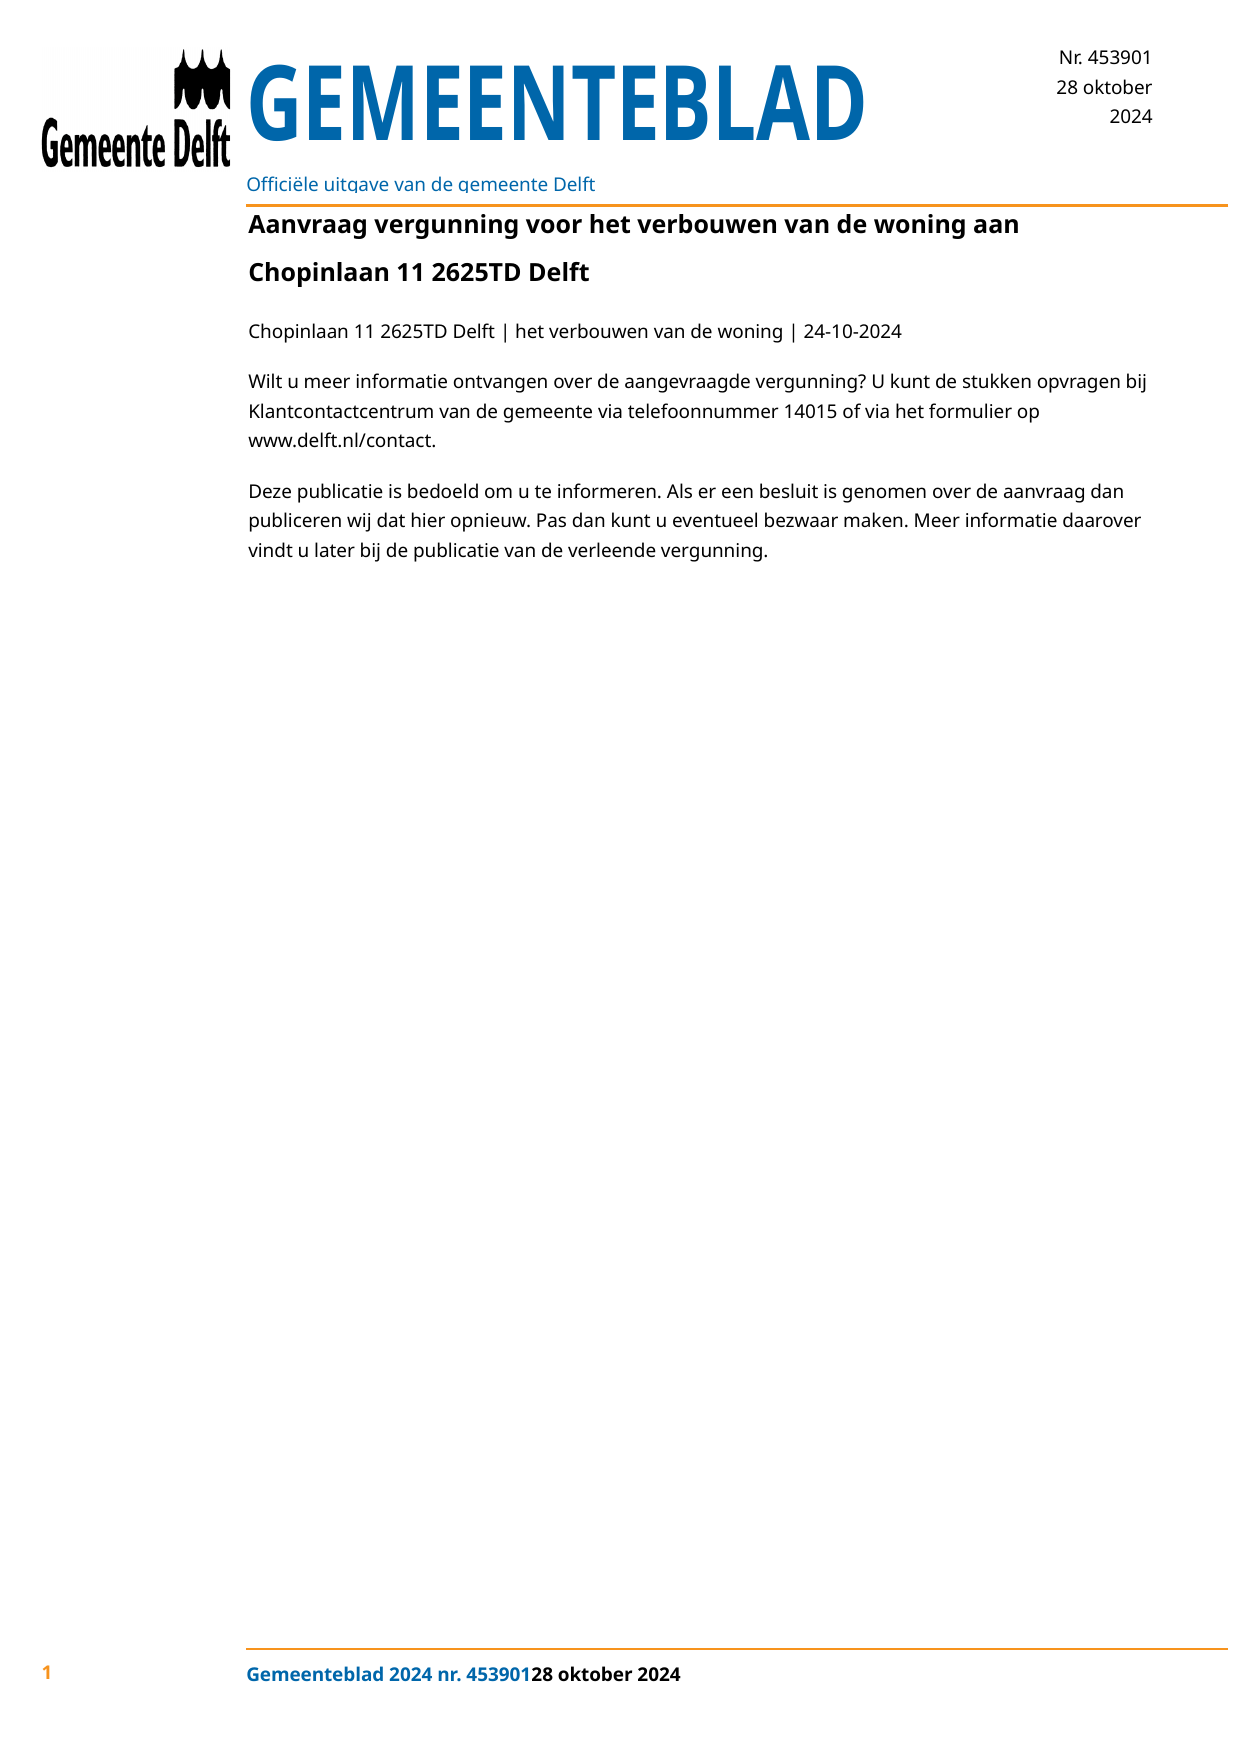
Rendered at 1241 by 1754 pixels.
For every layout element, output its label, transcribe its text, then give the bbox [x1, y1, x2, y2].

text Aanvraag vergunning voor het verbouwen van de woning aan Chopinlaan 11 2625TD Delft [248, 207, 1152, 288]
text Deze publicatie is bedoeld om u te informeren. Als er een besluit is genomen over de aanvraag dan publiceren wij dat hier opnieuw. Pas dan kunt u eventueel bezwaar maken. Meer informatie daarover vindt u later bij de publicatie van de verleende vergunning. [248, 478, 1152, 563]
text Chopinlaan 11 2625TD Delft | het verbouwen van de woning | 24-10-2024 [248, 318, 1152, 344]
text Wilt u meer informatie ontvangen over de aangevraagde vergunning? U kunt de stukken opvragen bij Klantcontactcentrum van de gemeente via telefoonnummer 14015 of via het formulier op www.delft.nl/contact. [248, 368, 1152, 453]
picture [41, 47, 231, 172]
